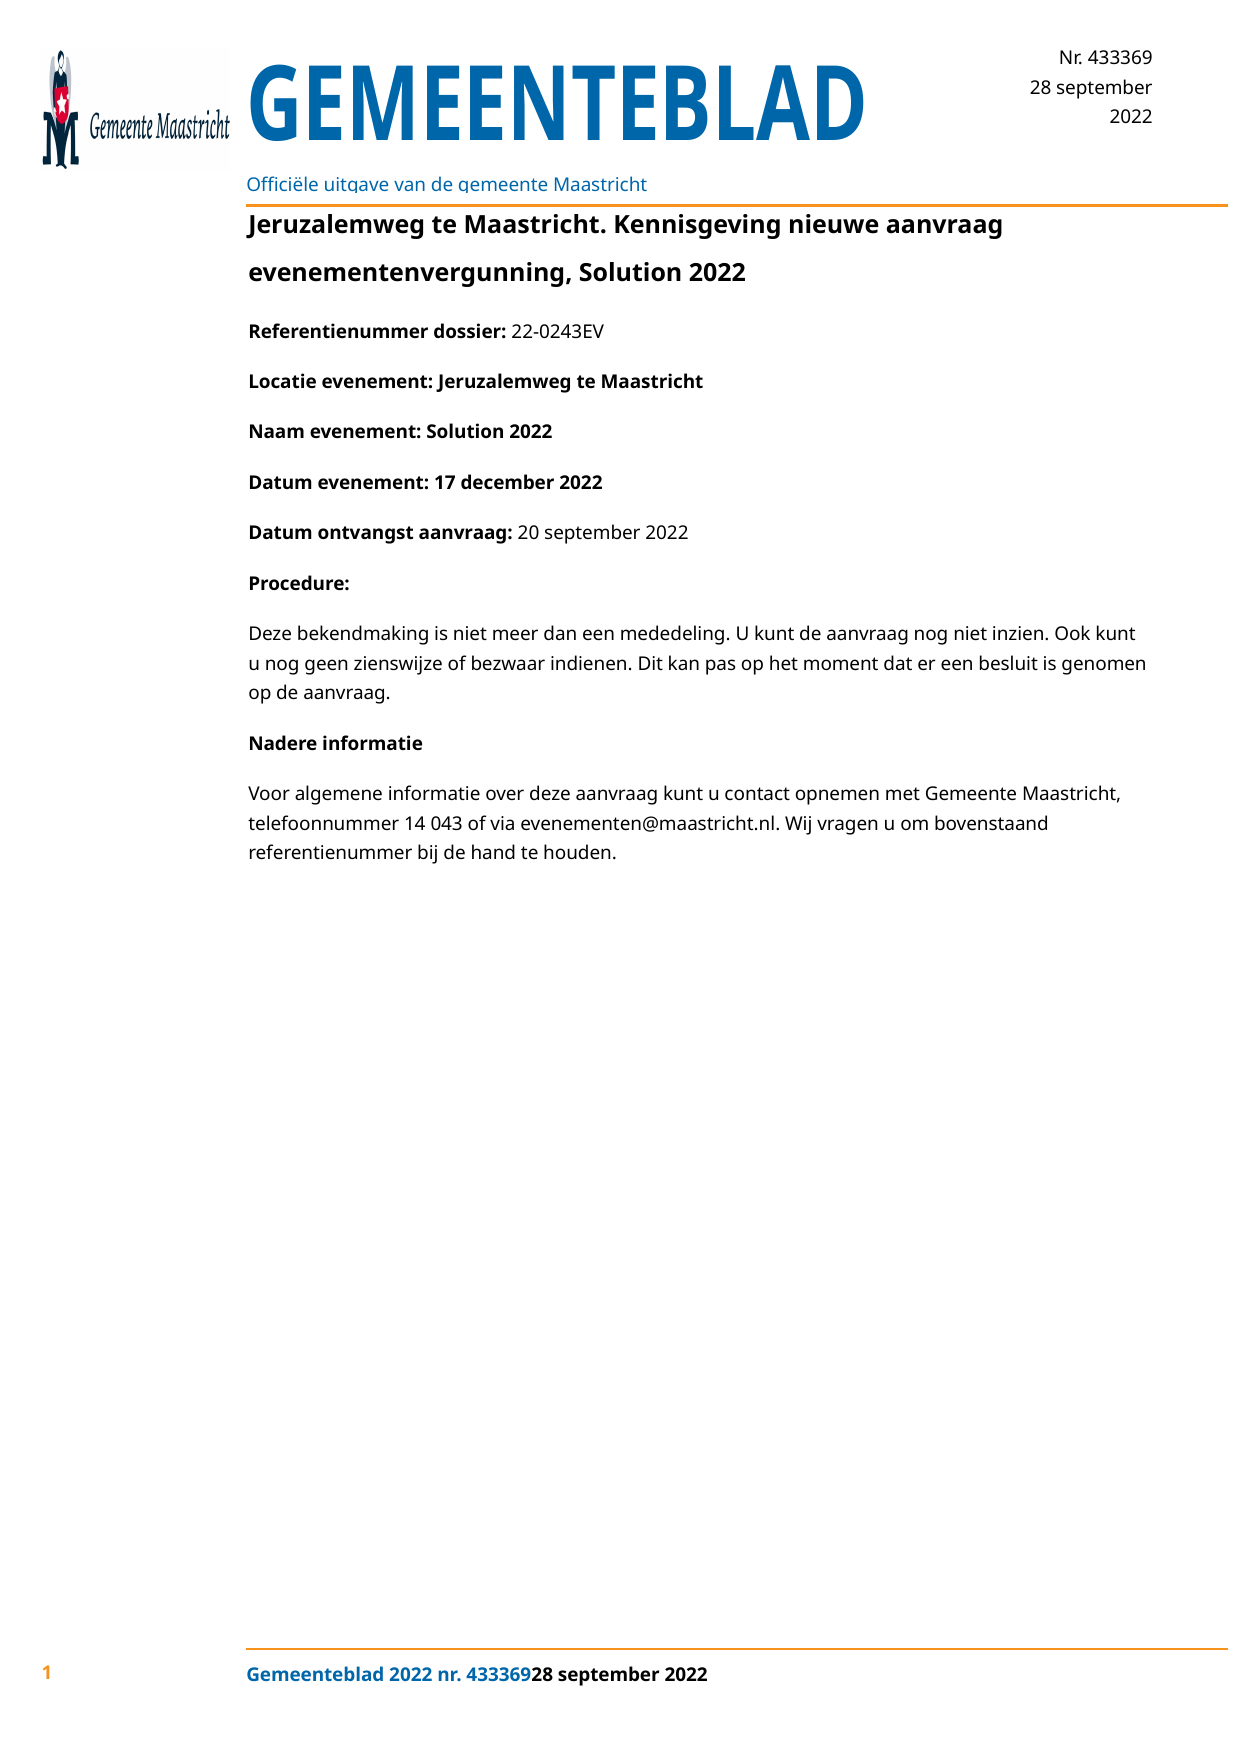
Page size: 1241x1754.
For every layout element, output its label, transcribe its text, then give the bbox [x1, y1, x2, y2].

picture [41, 47, 231, 172]
text Jeruzalemweg te Maastricht. Kennisgeving nieuwe aanvraag evenementenvergunning, Solution 2022 [248, 207, 1152, 288]
text Naam evenement: Solution 2022 [248, 419, 1152, 444]
text Voor algemene informatie over deze aanvraag kunt u contact opnemen met Gemeente Maastricht, telefoonnummer 14 043 of via evenementen@maastricht.nl. Wij vragen u om bovenstaand referentienummer bij de hand te houden. [248, 780, 1152, 865]
text Locatie evenement: Jeruzalemweg te Maastricht [248, 368, 1152, 394]
text Deze bekendmaking is niet meer dan een mededeling. U kunt de aanvraag nog niet inzien. Ook kunt u nog geen zienswijze of bezwaar indienen. Dit kan pas op het moment dat er een besluit is genomen op de aanvraag. [248, 620, 1152, 705]
text Procedure: [248, 570, 1152, 596]
text Datum evenement: 17 december 2022 [248, 469, 1152, 495]
text Datum ontvangst aanvraag: 20 september 2022 [248, 519, 1152, 545]
text Referentienummer dossier: 22-0243EV [248, 318, 1152, 344]
text Nadere informatie [248, 730, 1152, 756]
